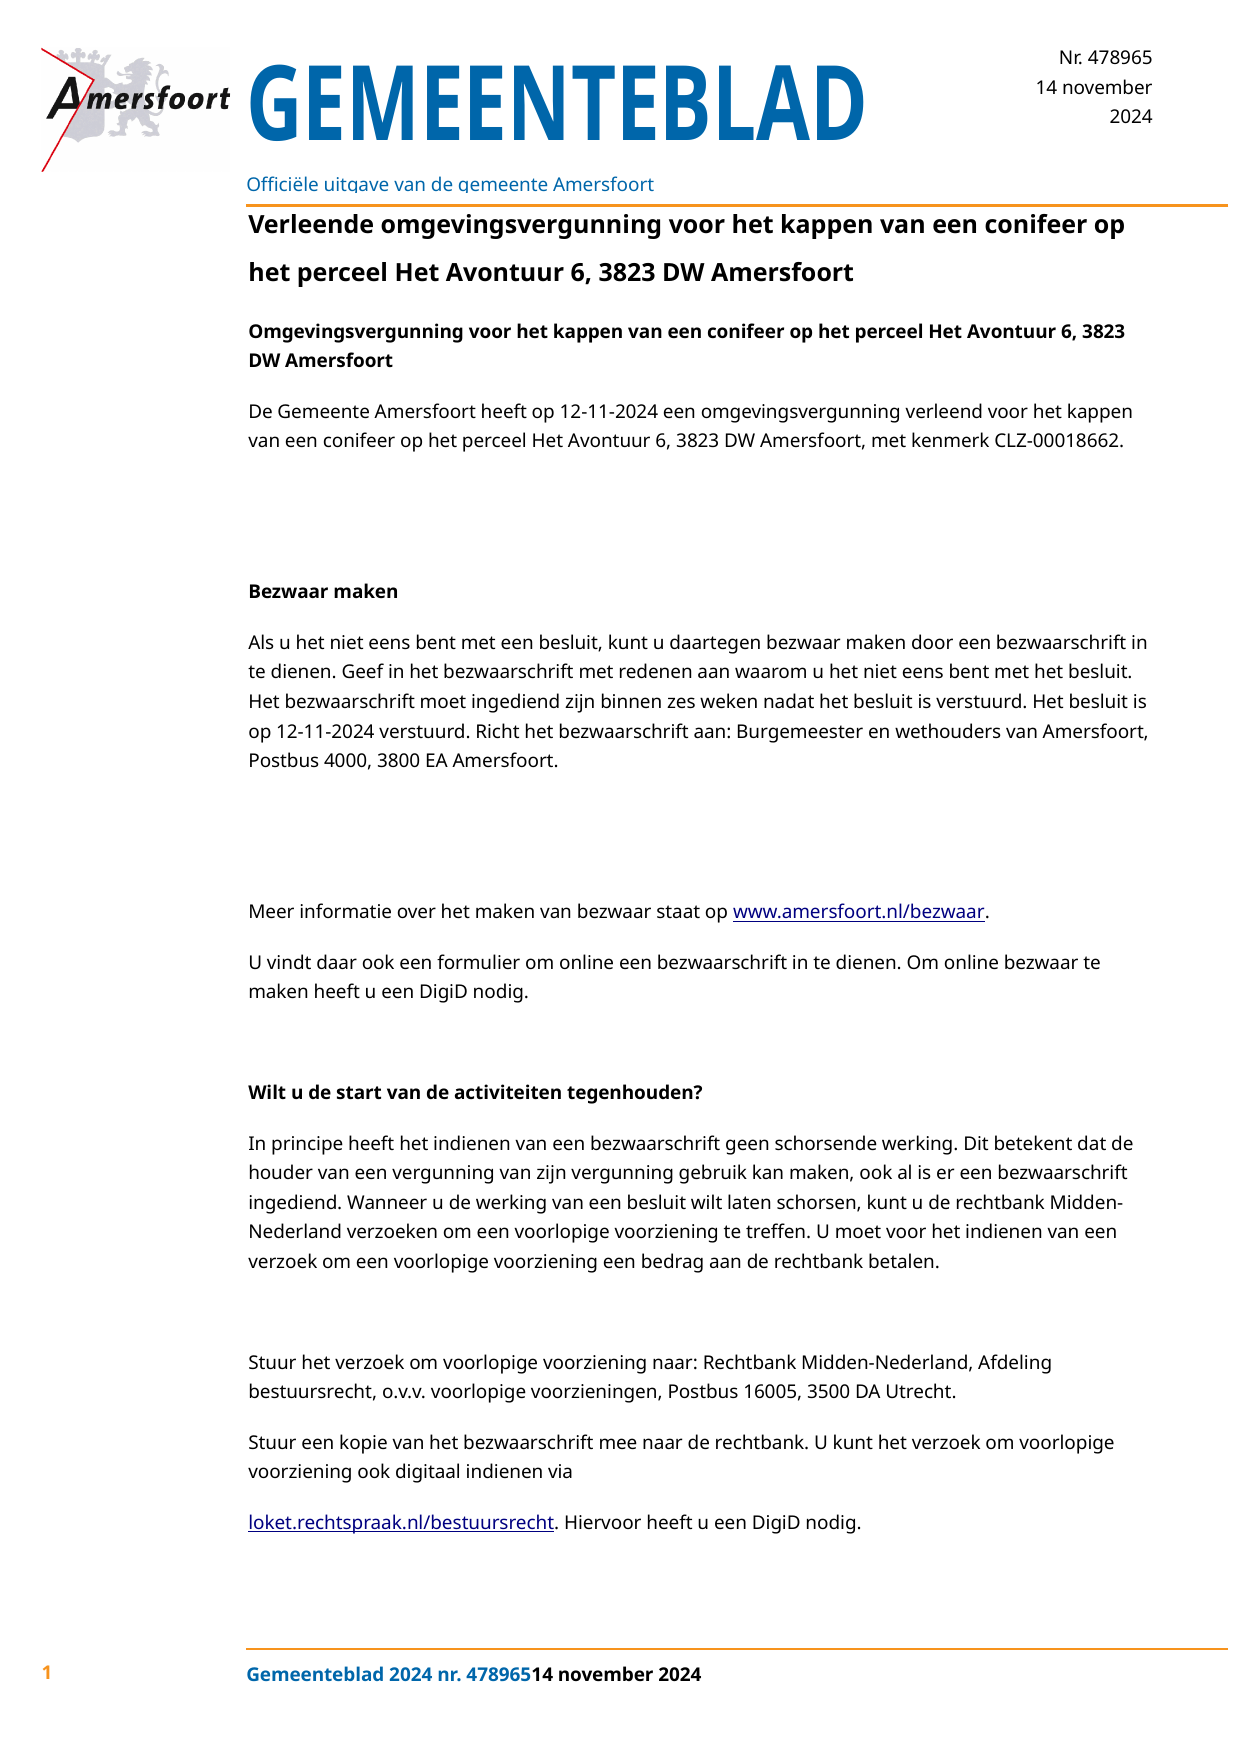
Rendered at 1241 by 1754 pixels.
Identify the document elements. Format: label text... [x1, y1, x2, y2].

text In principe heeft het indienen van een bezwaarschrift geen schorsende werking. Dit betekent dat de houder van een vergunning van zijn vergunning gebruik kan maken, ook al is er een bezwaarschrift ingediend. Wanneer u de werking van een besluit wilt laten schorsen, kunt u de rechtbank Midden-Nederland verzoeken om een voorlopige voorziening te treffen. U moet voor het indienen van een verzoek om een voorlopige voorziening een bedrag aan de rechtbank betalen. [248, 1130, 1152, 1274]
text Meer informatie over het maken van bezwaar staat op www.amersfoort.nl/bezwaar. [248, 899, 1152, 924]
text Als u het niet eens bent met een besluit, kunt u daartegen bezwaar maken door een bezwaarschrift in te dienen. Geef in het bezwaarschrift met redenen aan waarom u het niet eens bent met het besluit. Het bezwaarschrift moet ingediend zijn binnen zes weken nadat het besluit is verstuurd. Het besluit is op 12-11-2024 verstuurd. Richt het bezwaarschrift aan: Burgemeester en wethouders van Amersfoort, Postbus 4000, 3800 EA Amersfoort. [248, 629, 1152, 773]
text U vindt daar ook een formulier om online een bezwaarschrift in te dienen. Om online bezwaar te maken heeft u een DigiD nodig. [248, 949, 1152, 1004]
text De Gemeente Amersfoort heeft op 12-11-2024 een omgevingsvergunning verleend voor het kappen van een conifeer op het perceel Het Avontuur 6, 3823 DW Amersfoort, met kenmerk CLZ-00018662. [248, 398, 1152, 453]
picture [41, 47, 231, 172]
text Bezwaar maken [248, 579, 1152, 604]
text Stuur het verzoek om voorlopige voorziening naar: Rechtbank Midden-Nederland, Afdeling bestuursrecht, o.v.v. voorlopige voorzieningen, Postbus 16005, 3500 DA Utrecht. [248, 1349, 1152, 1404]
text Wilt u de start van de activiteiten tegenhouden? [248, 1079, 1152, 1105]
text Stuur een kopie van het bezwaarschrift mee naar de rechtbank. U kunt het verzoek om voorlopige voorziening ook digitaal indienen via [248, 1429, 1152, 1484]
text loket.rechtspraak.nl/bestuursrecht. Hiervoor heeft u een DigiD nodig. [248, 1509, 1152, 1535]
text Omgevingsvergunning voor het kappen van een conifeer op het perceel Het Avontuur 6, 3823 DW Amersfoort [248, 318, 1152, 373]
text Verleende omgevingsvergunning voor het kappen van een conifeer op het perceel Het Avontuur 6, 3823 DW Amersfoort [248, 207, 1152, 288]
